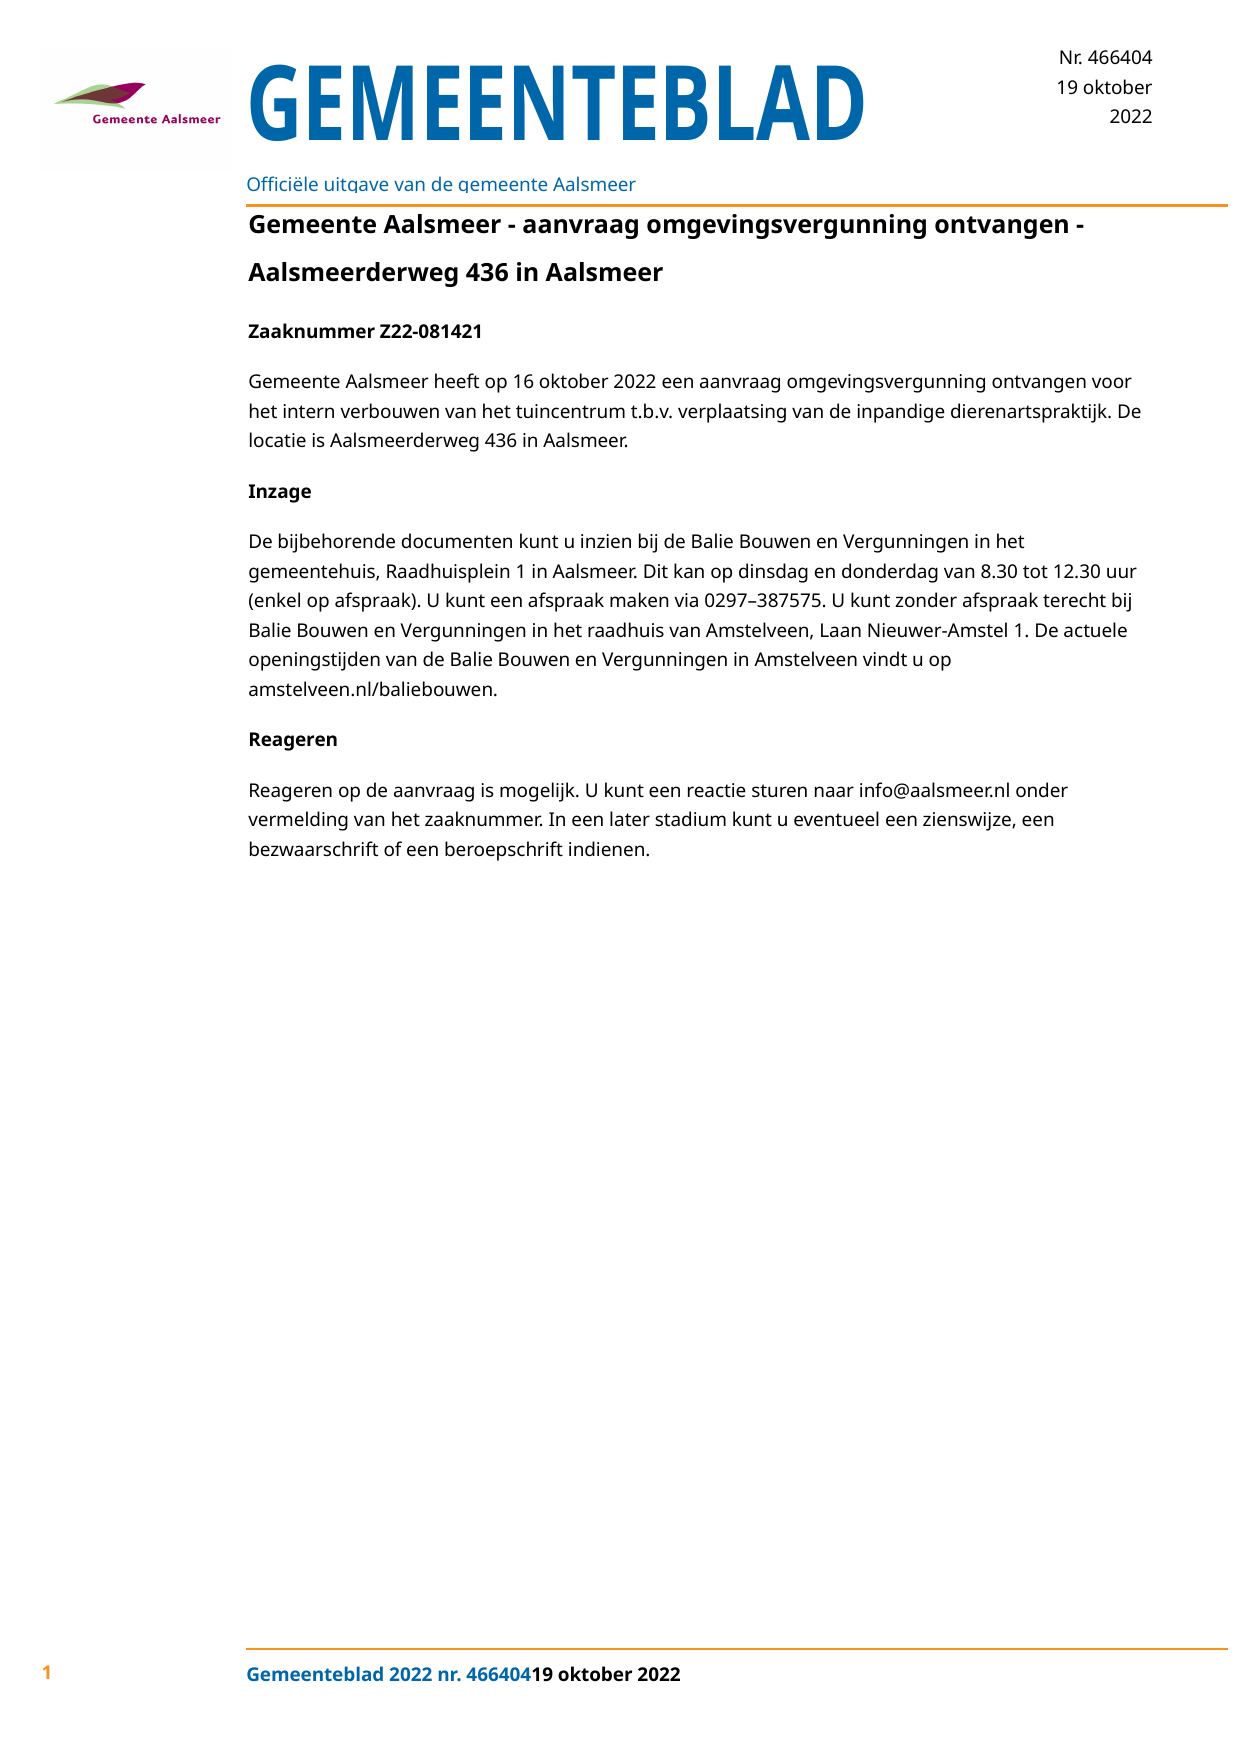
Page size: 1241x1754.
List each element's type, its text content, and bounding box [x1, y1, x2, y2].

text Reageren [248, 727, 1152, 752]
text Inzage [248, 478, 1152, 504]
text Reageren op de aanvraag is mogelijk. U kunt een reactie sturen naar info@aalsmeer.nl onder vermelding van het zaaknummer. In een later stadium kunt u eventueel een zienswijze, een bezwaarschrift of een beroepschrift indienen. [248, 777, 1152, 862]
text Gemeente Aalsmeer heeft op 16 oktober 2022 een aanvraag omgevingsvergunning ontvangen voor het intern verbouwen van het tuincentrum t.b.v. verplaatsing van de inpandige dierenartspraktijk. De locatie is Aalsmeerderweg 436 in Aalsmeer. [248, 368, 1152, 453]
text Gemeente Aalsmeer - aanvraag omgevingsvergunning ontvangen - Aalsmeerderweg 436 in Aalsmeer [248, 207, 1152, 288]
text Zaaknummer Z22-081421 [248, 318, 1152, 344]
text De bijbehorende documenten kunt u inzien bij de Balie Bouwen en Vergunningen in het gemeentehuis, Raadhuisplein 1 in Aalsmeer. Dit kan op dinsdag en donderdag van 8.30 tot 12.30 uur (enkel op afspraak). U kunt een afspraak maken via 0297–387575. U kunt zonder afspraak terecht bij Balie Bouwen en Vergunningen in het raadhuis van Amstelveen, Laan Nieuwer-Amstel 1. De actuele openingstijden van de Balie Bouwen en Vergunningen in Amstelveen vindt u op amstelveen.nl/baliebouwen. [248, 528, 1152, 702]
picture [41, 47, 231, 172]
